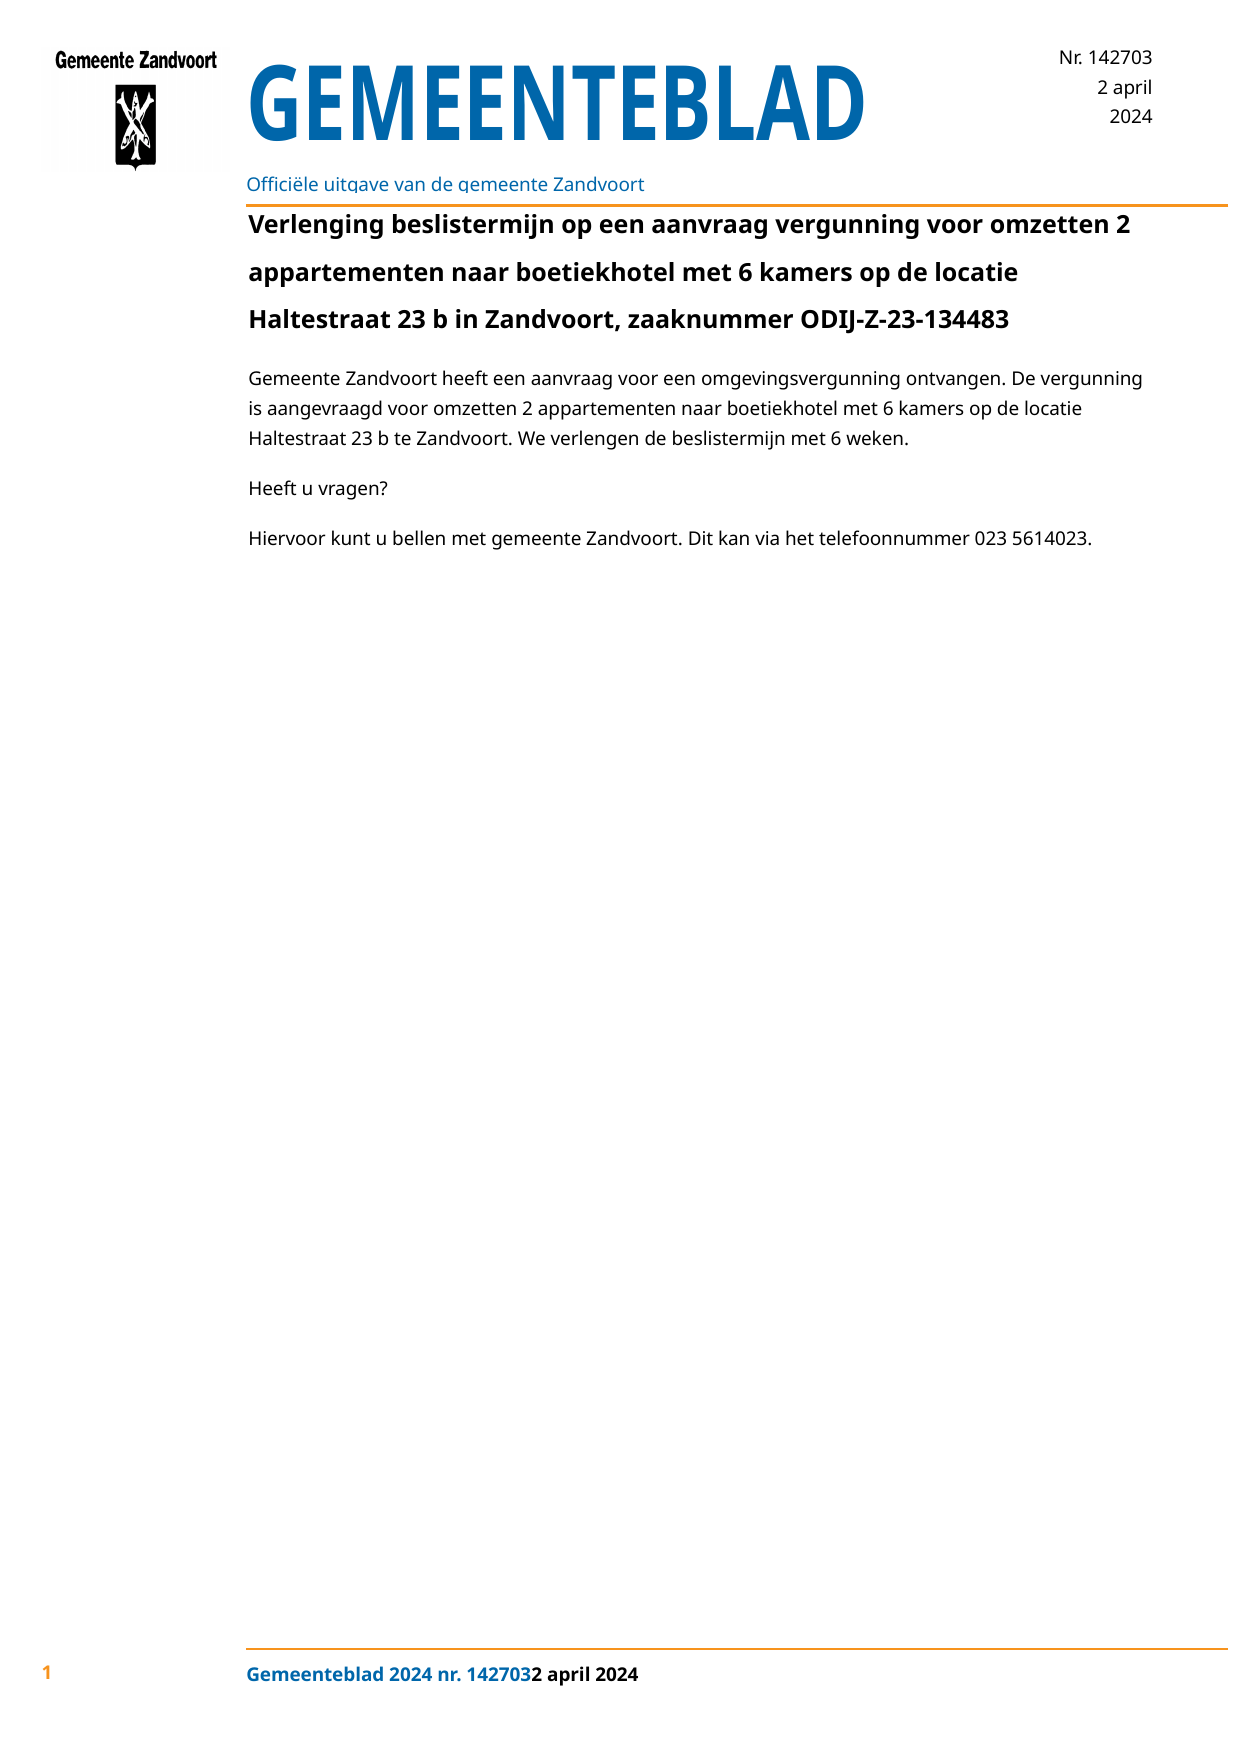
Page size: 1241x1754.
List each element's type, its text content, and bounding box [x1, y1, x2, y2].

text Gemeente Zandvoort heeft een aanvraag voor een omgevingsvergunning ontvangen. De vergunning is aangevraagd voor omzetten 2 appartementen naar boetiekhotel met 6 kamers op de locatie Haltestraat 23 b te Zandvoort. We verlengen de beslistermijn met 6 weken. [248, 366, 1152, 450]
text Hiervoor kunt u bellen met gemeente Zandvoort. Dit kan via het telefoonnummer 023 5614023. [248, 526, 1152, 551]
text Heeft u vragen? [248, 475, 1152, 501]
picture [41, 47, 231, 172]
text Verlenging beslistermijn op een aanvraag vergunning voor omzetten 2 appartementen naar boetiekhotel met 6 kamers op de locatie Haltestraat 23 b in Zandvoort, zaaknummer ODIJ-Z-23-134483 [248, 207, 1152, 336]
